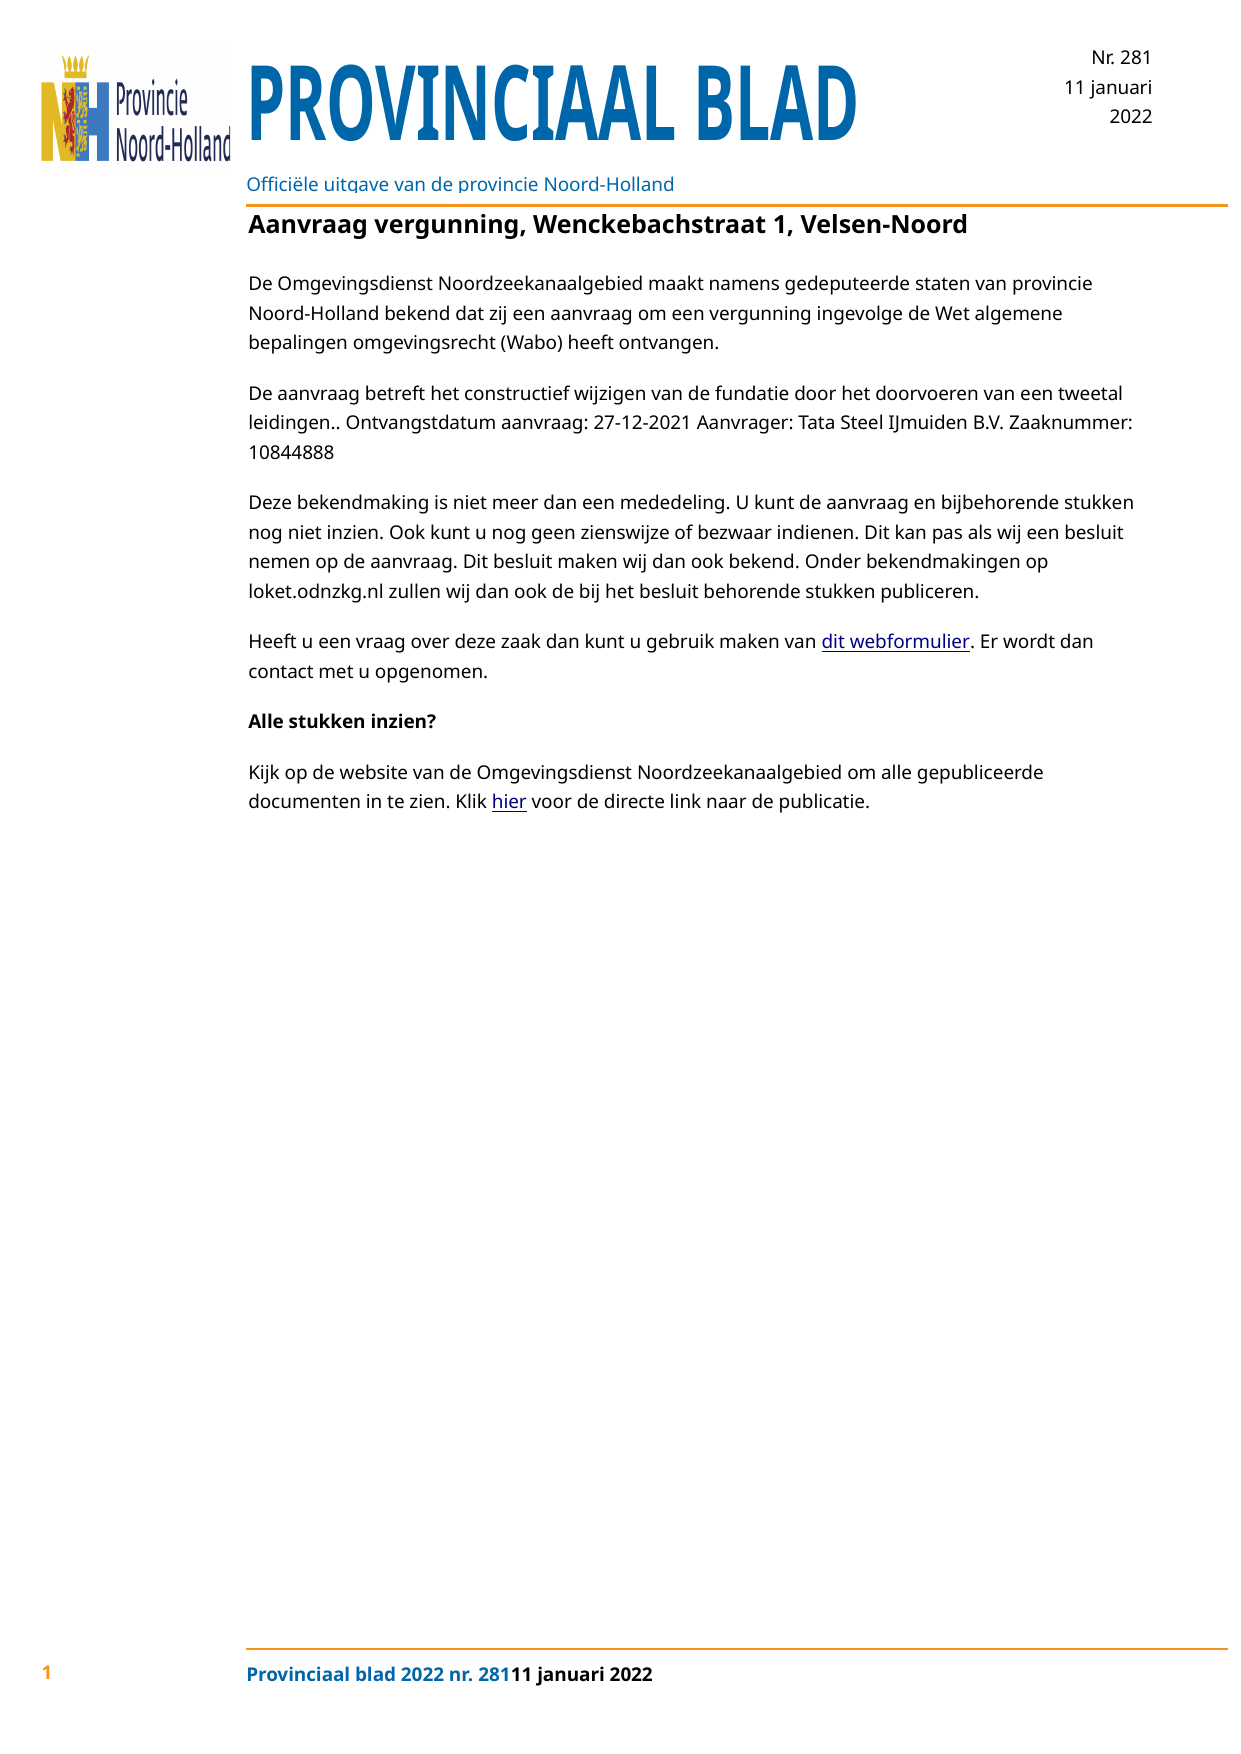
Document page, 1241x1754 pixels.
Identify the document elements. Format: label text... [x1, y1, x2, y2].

text De aanvraag betreft het constructief wijzigen van de fundatie door het doorvoeren van een tweetal leidingen.. Ontvangstdatum aanvraag: 27-12-2021 Aanvrager: Tata Steel IJmuiden B.V. Zaaknummer: 10844888 [248, 380, 1152, 465]
text Aanvraag vergunning, Wenckebachstraat 1, Velsen-Noord [248, 207, 1152, 241]
text De Omgevingsdienst Noordzeekanaalgebied maakt namens gedeputeerde staten van provincie Noord-Holland bekend dat zij een aanvraag om een vergunning ingevolge de Wet algemene bepalingen omgevingsrecht (Wabo) heeft ontvangen. [248, 270, 1152, 355]
picture [41, 47, 231, 172]
text Deze bekendmaking is niet meer dan een mededeling. U kunt de aanvraag en bijbehorende stukken nog niet inzien. Ook kunt u nog geen zienswijze of bezwaar indienen. Dit kan pas als wij een besluit nemen op de aanvraag. Dit besluit maken wij dan ook bekend. Onder bekendmakingen op loket.odnzkg.nl zullen wij dan ook de bij het besluit behorende stukken publiceren. [248, 489, 1152, 604]
text Alle stukken inzien? [248, 709, 1152, 734]
text Heeft u een vraag over deze zaak dan kunt u gebruik maken van dit webformulier. Er wordt dan contact met u opgenomen. [248, 629, 1152, 684]
text Kijk op de website van de Omgevingsdienst Noordzeekanaalgebied om alle gepubliceerde documenten in te zien. Klik hier voor de directe link naar de publicatie. [248, 759, 1152, 814]
